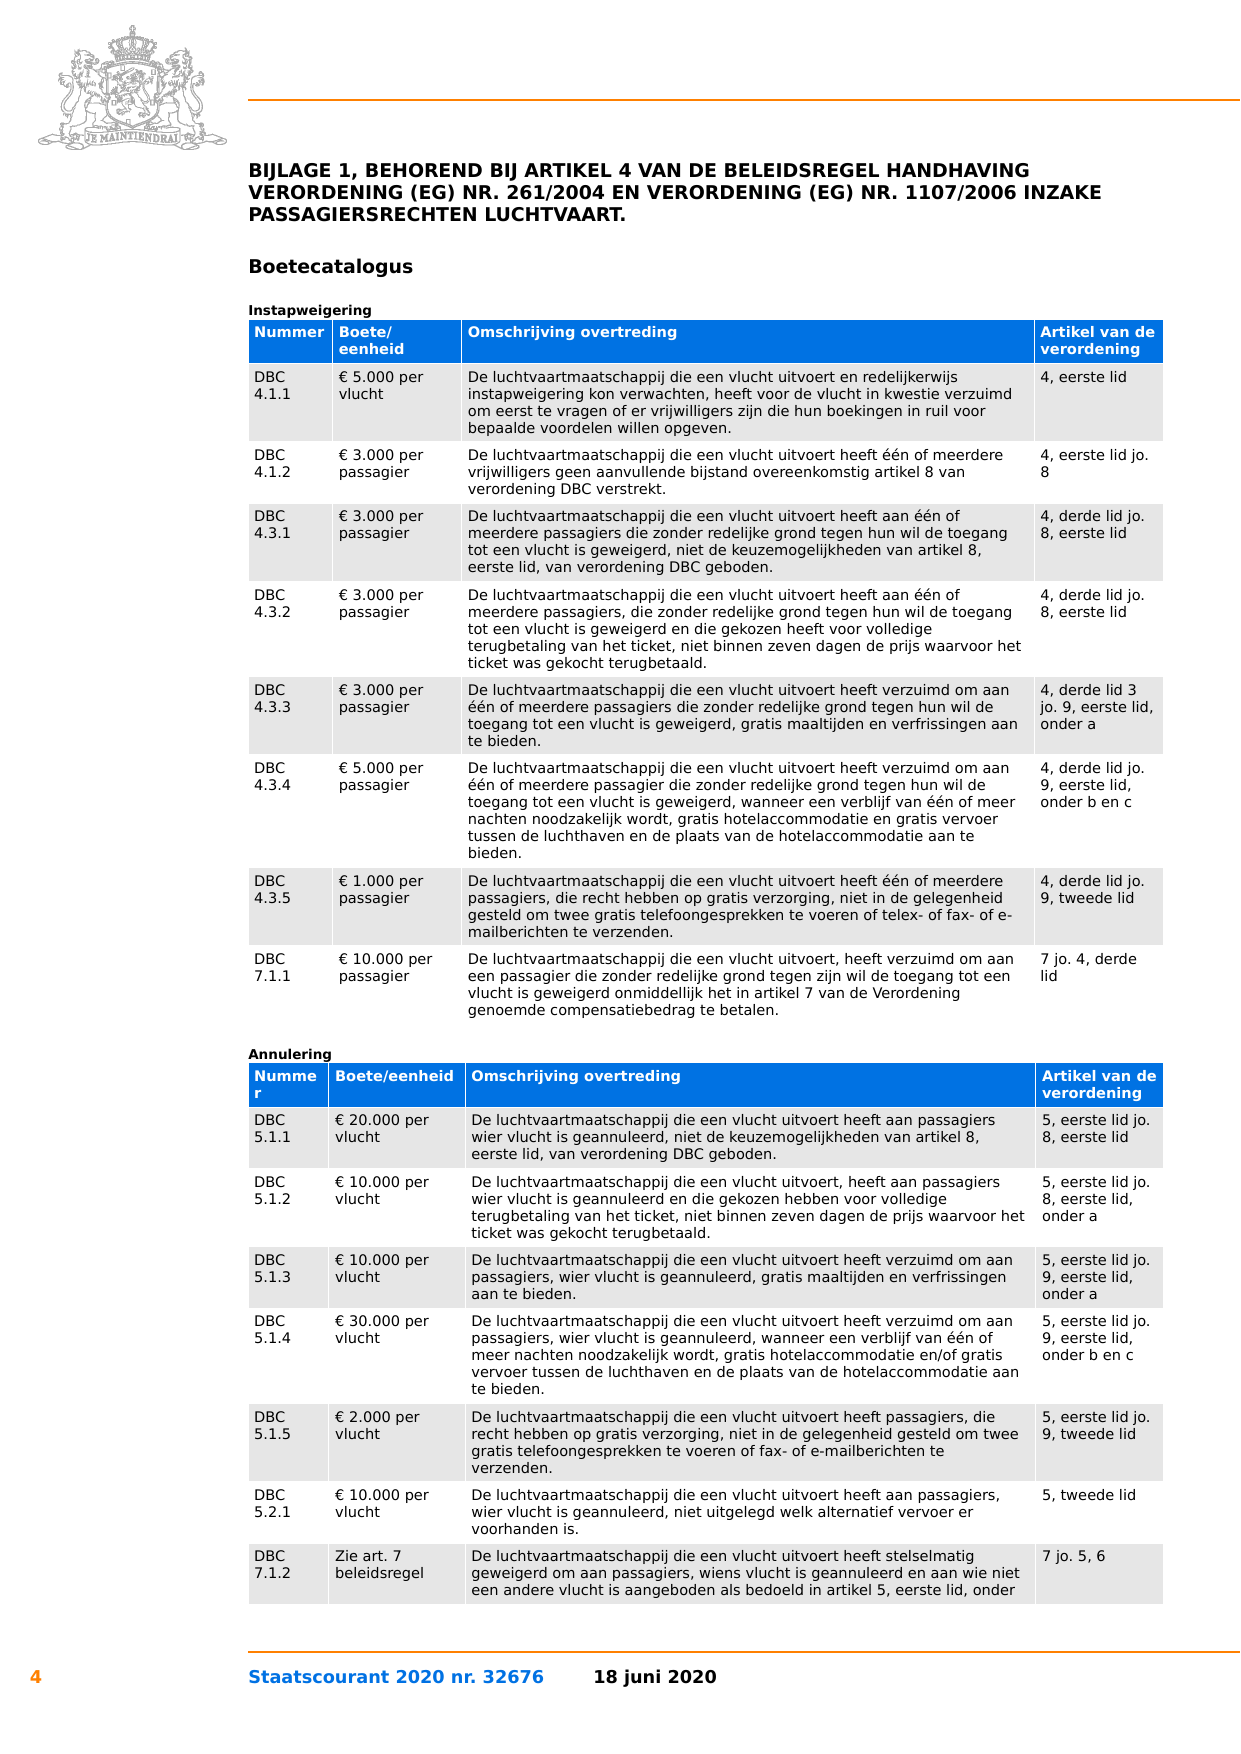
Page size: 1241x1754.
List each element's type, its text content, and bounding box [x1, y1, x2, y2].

table_cell De luchtvaartmaatschappij die een vlucht uitvoert heeft aan passagiers, wier vlucht is geannuleerd, niet uitgelegd welk alternatief vervoer er voorhanden is. [466, 1482, 1035, 1543]
table_cell De luchtvaartmaatschappij die een vlucht uitvoert heeft verzuimd om aan één of meerdere passagiers die zonder redelijke grond tegen hun wil de toegang tot een vlucht is geweigerd, gratis maaltijden en verfrissingen aan te bieden. [462, 677, 1034, 754]
table_cell 5, eerste lid jo. 8, eerste lid, onder a [1036, 1169, 1163, 1246]
table_cell DBC 4.3.3 [249, 677, 332, 754]
table_cell 5, eerste lid jo. 8, eerste lid [1036, 1108, 1163, 1168]
table_cell 5, tweede lid [1036, 1482, 1163, 1543]
table_cell DBC 4.3.1 [249, 504, 332, 581]
table_cell € 1.000 per passagier [333, 868, 461, 945]
table_cell De luchtvaartmaatschappij die een vlucht uitvoert en redelijkerwijs instapweigering kon verwachten, heeft voor de vlucht in kwestie verzuimd om eerst te vragen of er vrijwilligers zijn die hun boekingen in ruil voor bepaalde voordelen willen opgeven. [462, 364, 1034, 441]
table_cell DBC 5.1.2 [249, 1169, 328, 1246]
table_header Annulering [248, 1046, 1163, 1062]
table_cell 4, derde lid jo. 8, eerste lid [1035, 582, 1163, 676]
table_cell 4, eerste lid jo. 8 [1035, 442, 1163, 503]
table_cell DBC 5.1.5 [249, 1404, 328, 1481]
table_cell € 10.000 per vlucht [329, 1169, 465, 1246]
table_cell € 10.000 per vlucht [329, 1247, 465, 1308]
table_cell De luchtvaartmaatschappij die een vlucht uitvoert heeft stelselmatig geweigerd om aan passagiers, wiens vlucht is geannuleerd en aan wie niet een andere vlucht is aangeboden als bedoeld in artikel 5, eerste lid, onder [466, 1544, 1035, 1604]
table_cell 5, eerste lid jo. 9, eerste lid, onder b en c [1036, 1309, 1163, 1403]
table_cell DBC 7.1.2 [249, 1544, 328, 1604]
table_cell € 3.000 per passagier [333, 677, 461, 754]
table_cell De luchtvaartmaatschappij die een vlucht uitvoert heeft verzuimd om aan passagiers, wier vlucht is geannuleerd, wanneer een verblijf van één of meer nachten noodzakelijk wordt, gratis hotelaccommodatie en/of gratis vervoer tussen de luchthaven en de plaats van de hotelaccommodatie aan te bieden. [466, 1309, 1035, 1403]
table_cell Omschrijving overtreding [466, 1063, 1035, 1107]
table_cell 4, eerste lid [1035, 364, 1163, 441]
table_cell Zie art. 7 beleidsregel [329, 1544, 465, 1604]
table_cell DBC 5.1.1 [249, 1108, 328, 1168]
table_cell Boete/eenheid [329, 1063, 465, 1107]
table_cell 4, derde lid 3 jo. 9, eerste lid, onder a [1035, 677, 1163, 754]
table_cell De luchtvaartmaatschappij die een vlucht uitvoert, heeft aan passagiers wier vlucht is geannuleerd en die gekozen hebben voor volledige terugbetaling van het ticket, niet binnen zeven dagen de prijs waarvoor het ticket was gekocht terugbetaald. [466, 1169, 1035, 1246]
table_cell DBC 4.1.2 [249, 442, 332, 503]
table_cell Nummer [249, 1063, 328, 1107]
table_cell DBC 4.3.4 [249, 756, 332, 867]
table_cell € 20.000 per vlucht [329, 1108, 465, 1168]
table_cell De luchtvaartmaatschappij die een vlucht uitvoert heeft aan één of meerdere passagiers, die zonder redelijke grond tegen hun wil de toegang tot een vlucht is geweigerd en die gekozen heeft voor volledige terugbetaling van het ticket, niet binnen zeven dagen de prijs waarvoor het ticket was gekocht terugbetaald. [462, 582, 1034, 676]
table_cell 4, derde lid jo. 8, eerste lid [1035, 504, 1163, 581]
table_cell DBC 4.1.1 [249, 364, 332, 441]
table_cell De luchtvaartmaatschappij die een vlucht uitvoert heeft verzuimd om aan passagiers, wier vlucht is geannuleerd, gratis maaltijden en verfrissingen aan te bieden. [466, 1247, 1035, 1308]
table_cell € 3.000 per passagier [333, 504, 461, 581]
table_cell DBC 4.3.5 [249, 868, 332, 945]
table_cell € 5.000 per passagier [333, 756, 461, 867]
table_cell DBC 5.1.3 [249, 1247, 328, 1308]
table_cell De luchtvaartmaatschappij die een vlucht uitvoert heeft één of meerdere vrijwilligers geen aanvullende bijstand overeenkomstig artikel 8 van verordening DBC verstrekt. [462, 442, 1034, 503]
table_cell De luchtvaartmaatschappij die een vlucht uitvoert heeft aan één of meerdere passagiers die zonder redelijke grond tegen hun wil de toegang tot een vlucht is geweigerd, niet de keuzemogelijkheden van artikel 8, eerste lid, van verordening DBC geboden. [462, 504, 1034, 581]
table_cell € 3.000 per passagier [333, 442, 461, 503]
table_cell 5, eerste lid jo. 9, eerste lid, onder a [1036, 1247, 1163, 1308]
table_cell Artikel van de verordening [1036, 1063, 1163, 1107]
table_cell 7 jo. 4, derde lid [1035, 946, 1163, 1023]
table_cell € 30.000 per vlucht [329, 1309, 465, 1403]
table_cell Boete/eenheid [333, 320, 461, 363]
table_cell 5, eerste lid jo. 9, tweede lid [1036, 1404, 1163, 1481]
table_cell 4, derde lid jo. 9, tweede lid [1035, 868, 1163, 945]
table_cell 4, derde lid jo. 9, eerste lid, onder b en c [1035, 756, 1163, 867]
table_cell De luchtvaartmaatschappij die een vlucht uitvoert, heeft verzuimd om aan een passagier die zonder redelijke grond tegen zijn wil de toegang tot een vlucht is geweigerd onmiddellijk het in artikel 7 van de Verordening genoemde compensatiebedrag te betalen. [462, 946, 1034, 1023]
table_cell Omschrijving overtreding [462, 320, 1034, 363]
table_cell De luchtvaartmaatschappij die een vlucht uitvoert heeft passagiers, die recht hebben op gratis verzorging, niet in de gelegenheid gesteld om twee gratis telefoongesprekken te voeren of fax- of e-mailberichten te verzenden. [466, 1404, 1035, 1481]
table_cell DBC 4.3.2 [249, 582, 332, 676]
subtitle BIJLAGE 1, BEHOREND BIJ ARTIKEL 4 VAN DE BELEIDSREGEL HANDHAVING VERORDENING (EG) NR. 261/2004 EN VERORDENING (EG) NR. 1107/2006 INZAKE PASSAGIERSRECHTEN LUCHTVAART. [248, 160, 1163, 226]
subtitle Boetecatalogus [248, 256, 1163, 278]
table_cell DBC 7.1.1 [249, 946, 332, 1023]
table_cell DBC 5.2.1 [249, 1482, 328, 1543]
picture [38, 25, 227, 150]
table_cell € 2.000 per vlucht [329, 1404, 465, 1481]
table_header Instapweigering [248, 303, 1163, 318]
table_cell Nummer [249, 320, 332, 363]
table_cell DBC 5.1.4 [249, 1309, 328, 1403]
table_cell Artikel van de verordening [1035, 320, 1163, 363]
table_cell De luchtvaartmaatschappij die een vlucht uitvoert heeft één of meerdere passagiers, die recht hebben op gratis verzorging, niet in de gelegenheid gesteld om twee gratis telefoongesprekken te voeren of telex- of fax- of e-mailberichten te verzenden. [462, 868, 1034, 945]
table_cell € 3.000 per passagier [333, 582, 461, 676]
table_cell € 10.000 per vlucht [329, 1482, 465, 1543]
table_cell De luchtvaartmaatschappij die een vlucht uitvoert heeft verzuimd om aan één of meerdere passagier die zonder redelijke grond tegen hun wil de toegang tot een vlucht is geweigerd, wanneer een verblijf van één of meer nachten noodzakelijk wordt, gratis hotelaccommodatie en gratis vervoer tussen de luchthaven en de plaats van de hotelaccommodatie aan te bieden. [462, 756, 1034, 867]
table_cell € 10.000 per passagier [333, 946, 461, 1023]
table_cell De luchtvaartmaatschappij die een vlucht uitvoert heeft aan passagiers wier vlucht is geannuleerd, niet de keuzemogelijkheden van artikel 8, eerste lid, van verordening DBC geboden. [466, 1108, 1035, 1168]
table_cell € 5.000 per vlucht [333, 364, 461, 441]
table_cell 7 jo. 5, 6 [1036, 1544, 1163, 1604]
